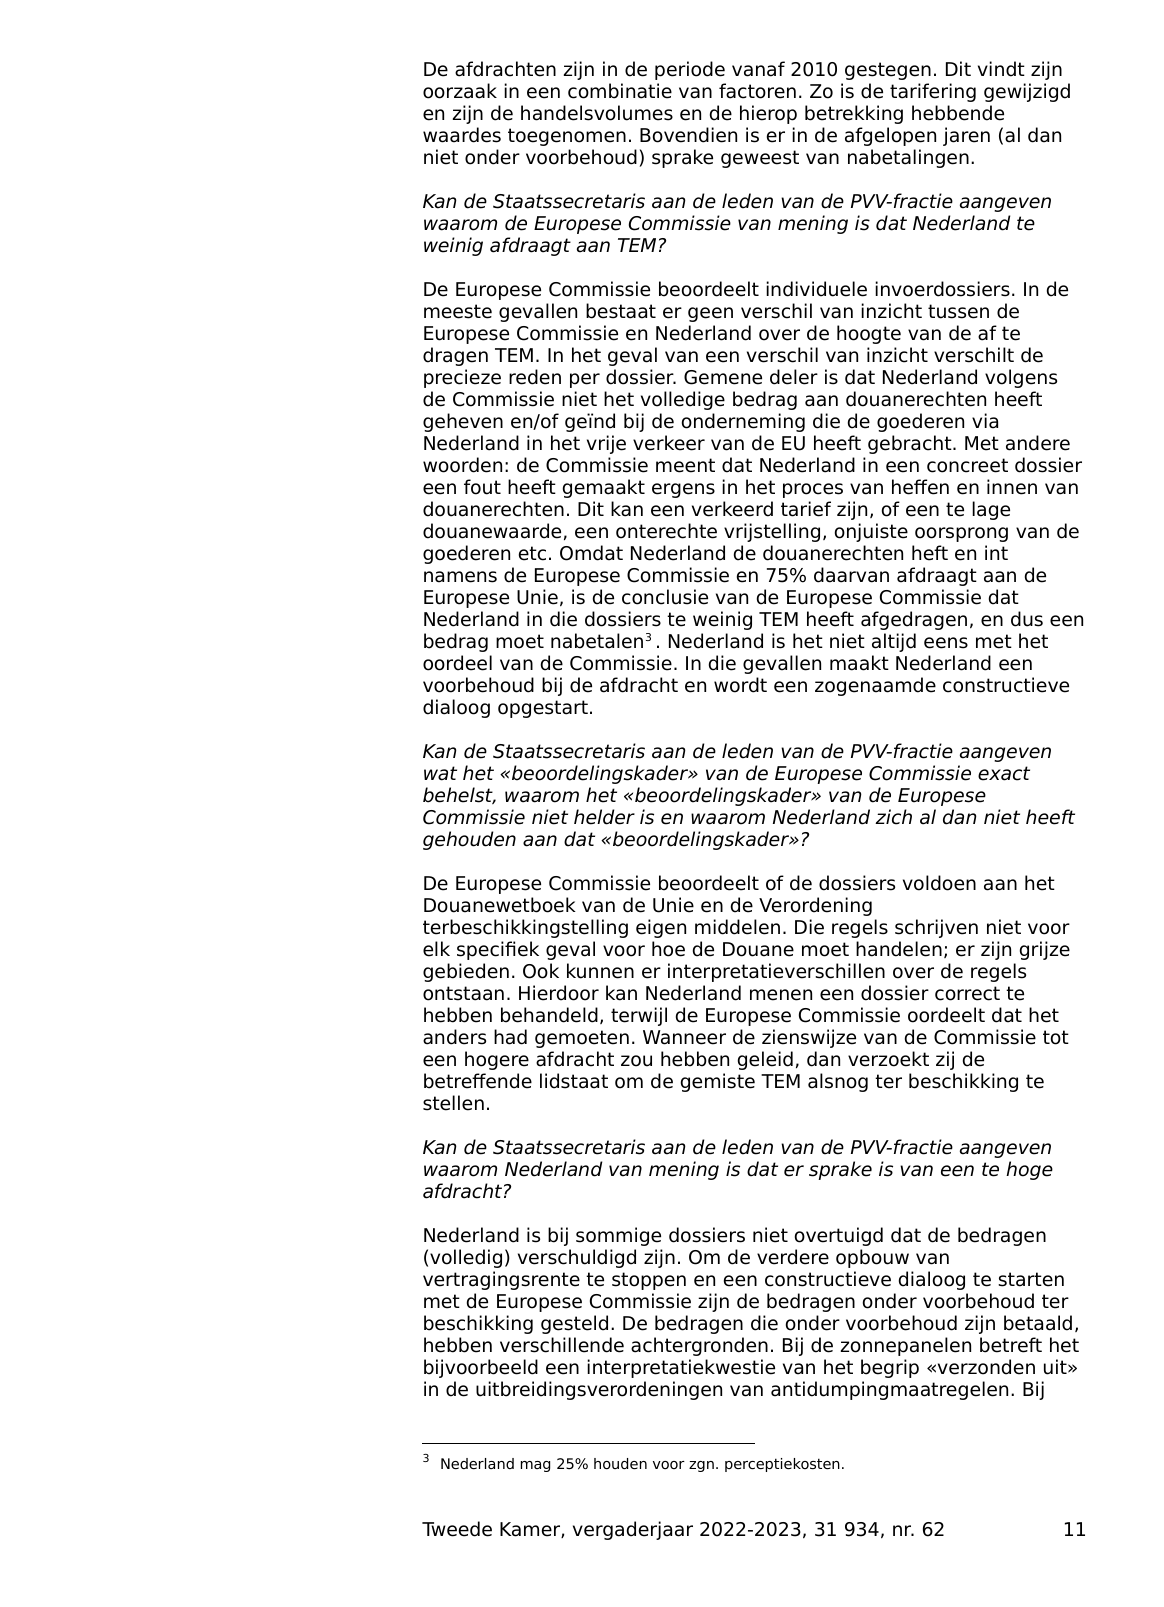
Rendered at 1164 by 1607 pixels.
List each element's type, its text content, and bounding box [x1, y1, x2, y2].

text De Europese Commissie beoordeelt of de dossiers voldoen aan het Douanewetboek van de Unie en de Verordening terbeschikkingstelling eigen middelen. Die regels schrijven niet voor elk specifiek geval voor hoe de Douane moet handelen; er zijn grijze gebieden. Ook kunnen er interpretatieverschillen over de regels ontstaan. Hierdoor kan Nederland menen een dossier correct te hebben behandeld, terwijl de Europese Commissie oordeelt dat het anders had gemoeten. Wanneer de zienswijze van de Commissie tot een hogere afdracht zou hebben geleid, dan verzoekt zij de betreffende lidstaat om de gemiste TEM alsnog ter beschikking te stellen. [422, 873, 1087, 1115]
text De Europese Commissie beoordeelt individuele invoerdossiers. In de meeste gevallen bestaat er geen verschil van inzicht tussen de Europese Commissie en Nederland over de hoogte van de af te dragen TEM. In het geval van een verschil van inzicht verschilt de precieze reden per dossier. Gemene deler is dat Nederland volgens de Commissie niet het volledige bedrag aan douanerechten heeft geheven en/of geïnd bij de onderneming die de goederen via Nederland in het vrije verkeer van de EU heeft gebracht. Met andere woorden: de Commissie meent dat Nederland in een concreet dossier een fout heeft gemaakt ergens in het proces van heffen en innen van douanerechten. Dit kan een verkeerd tarief zijn, of een te lage douanewaarde, een onterechte vrijstelling, onjuiste oorsprong van de goederen etc. Omdat Nederland de douanerechten heft en int namens de Europese Commissie en 75% daarvan afdraagt aan de Europese Unie, is de conclusie van de Europese Commissie dat Nederland in die dossiers te weinig TEM heeft afgedragen, en dus een bedrag moet nabetalen. Nederland is het niet altijd eens met het oordeel van de Commissie. In die gevallen maakt Nederland een voorbehoud bij de afdracht en wordt een zogenaamde constructieve dialoog opgestart. [422, 279, 1087, 719]
text Nederland is bij sommige dossiers niet overtuigd dat de bedragen (volledig) verschuldigd zijn. Om de verdere opbouw van vertragingsrente te stoppen en een constructieve dialoog te starten met de Europese Commissie zijn de bedragen onder voorbehoud ter beschikking gesteld. De bedragen die onder voorbehoud zijn betaald, hebben verschillende achtergronden. Bij de zonnepanelen betreft het bijvoorbeeld een interpretatiekwestie van het begrip «verzonden uit» in de uitbreidingsverordeningen van antidumpingmaatregelen. Bij [422, 1225, 1087, 1401]
text Nederland mag 25% houden voor zgn. perceptiekosten. [422, 1452, 1087, 1474]
text Kan de Staatssecretaris aan de leden van de PVV-fractie aangeven wat het «beoordelingskader» van de Europese Commissie exact behelst, waarom het «beoordelingskader» van de Europese Commissie niet helder is en waarom Nederland zich al dan niet heeft gehouden aan dat «beoordelingskader»? [422, 741, 1087, 851]
text Kan de Staatssecretaris aan de leden van de PVV-fractie aangeven waarom de Europese Commissie van mening is dat Nederland te weinig afdraagt aan TEM? [422, 191, 1087, 257]
text Kan de Staatssecretaris aan de leden van de PVV-fractie aangeven waarom Nederland van mening is dat er sprake is van een te hoge afdracht? [422, 1137, 1087, 1203]
text De afdrachten zijn in de periode vanaf 2010 gestegen. Dit vindt zijn oorzaak in een combinatie van factoren. Zo is de tarifering gewijzigd en zijn de handelsvolumes en de hierop betrekking hebbende waardes toegenomen. Bovendien is er in de afgelopen jaren (al dan niet onder voorbehoud) sprake geweest van nabetalingen. [422, 59, 1087, 169]
